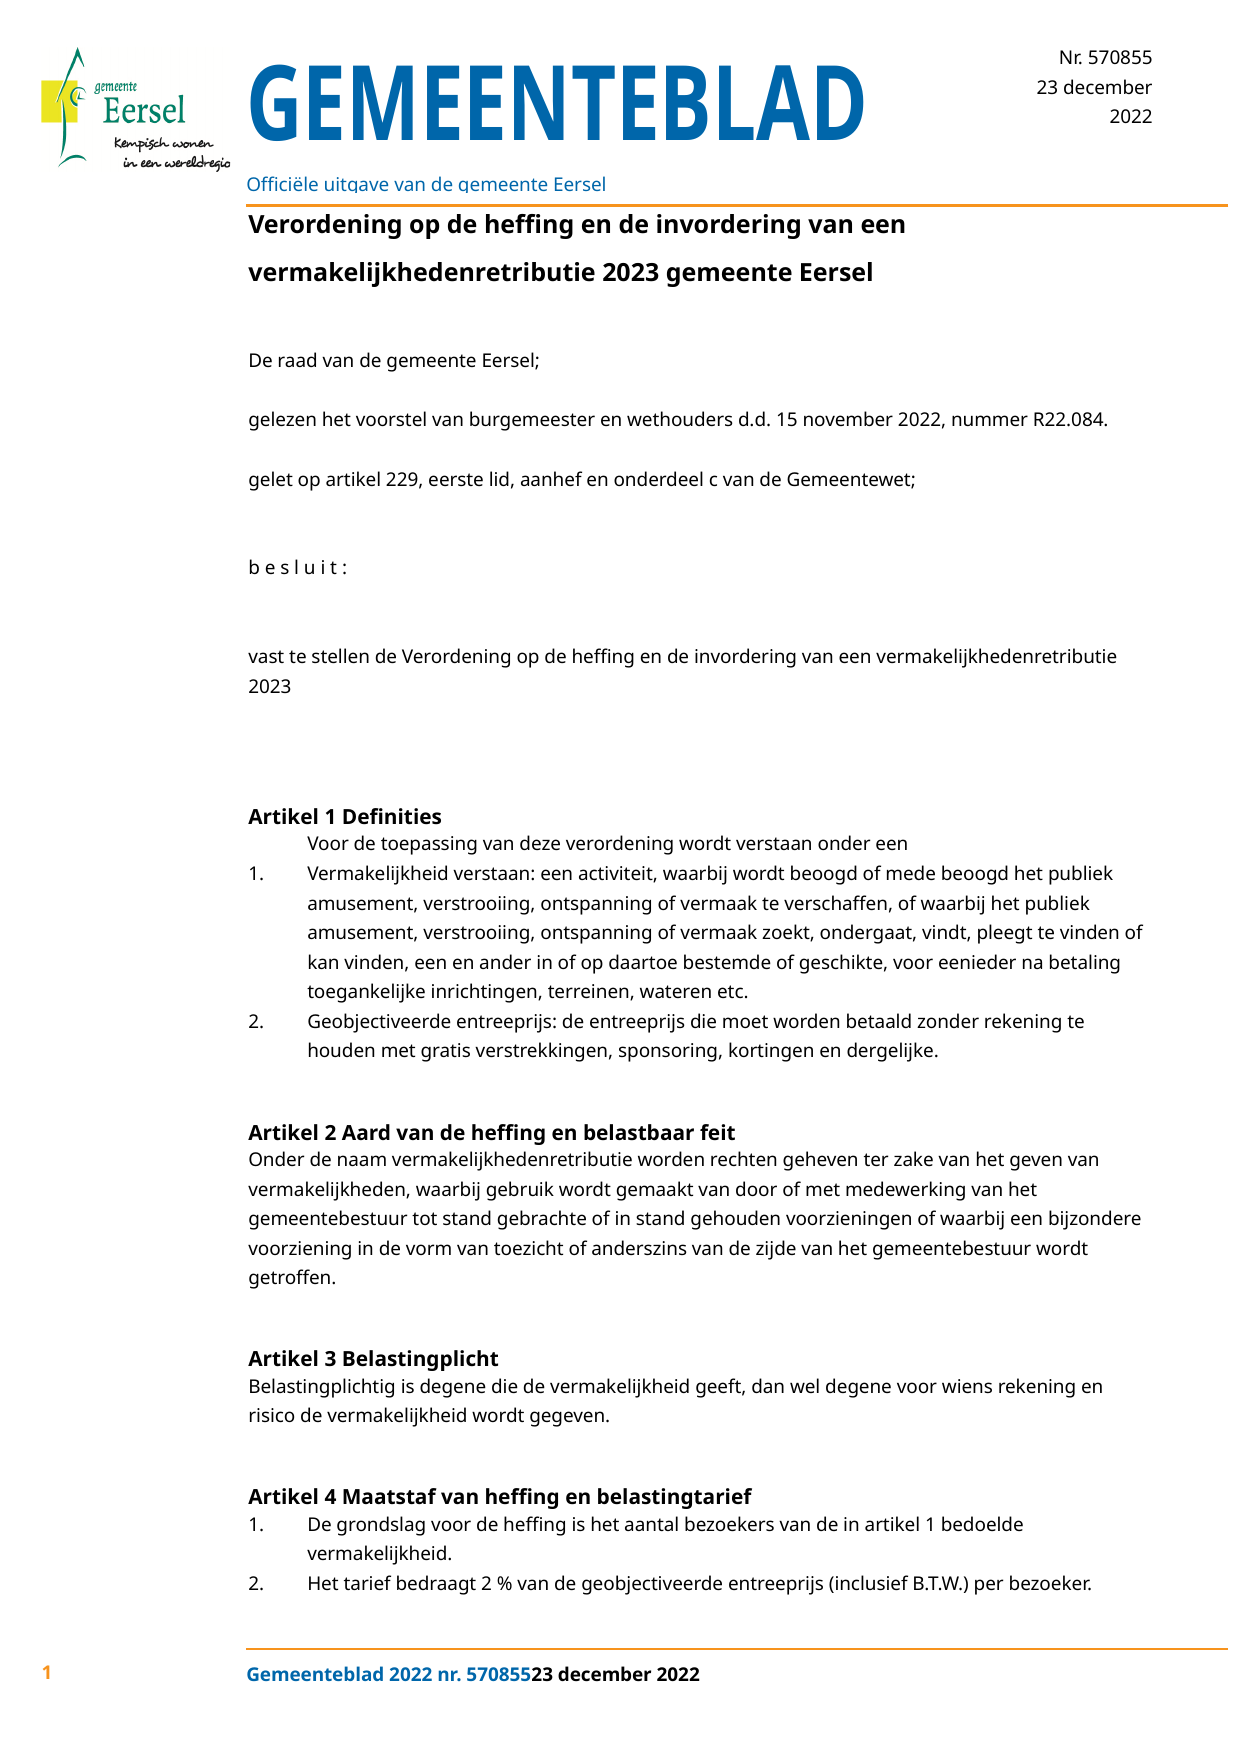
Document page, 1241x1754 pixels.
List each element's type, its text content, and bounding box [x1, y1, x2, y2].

list Geobjectiveerde entreeprijs: de entreeprijs die moet worden betaald zonder rekening te houden met gratis verstrekkingen, sponsoring, kortingen en dergelijke. [248, 1008, 1152, 1063]
text b e s l u i t : [248, 554, 1152, 580]
text gelet op artikel 229, eerste lid, aanhef en onderdeel c van de Gemeentewet; [248, 466, 1152, 492]
text Artikel 4 Maatstaf van heffing en belastingtarief [248, 1482, 1152, 1511]
text Belastingplichtig is degene die de vermakelijkheid geeft, dan wel degene voor wiens rekening en risico de vermakelijkheid wordt gegeven. [248, 1373, 1152, 1428]
text gelezen het voorstel van burgemeester en wethouders d.d. 15 november 2022, nummer R22.084. [248, 407, 1152, 432]
picture [41, 47, 231, 172]
text vast te stellen de Verordening op de heffing en de invordering van een vermakelijkhedenretributie 2023 [248, 643, 1152, 699]
text De raad van de gemeente Eersel; [248, 347, 1152, 373]
text Artikel 2 Aard van de heffing en belastbaar feit [248, 1118, 1152, 1146]
text Verordening op de heffing en de invordering van een vermakelijkhedenretributie 2023 gemeente Eersel [248, 207, 1152, 288]
list Het tarief bedraagt 2 % van de geobjectiveerde entreeprijs (inclusief B.T.W.) per bezoeker. [248, 1570, 1152, 1596]
list Vermakelijkheid verstaan: een activiteit, waarbij wordt beoogd of mede beoogd het publiek amusement, verstrooiing, ontspanning of vermaak te verschaffen, of waarbij het publiek amusement, verstrooiing, ontspanning of vermaak zoekt, ondergaat, vindt, pleegt te vinden of kan vinden, een en ander in of op daartoe bestemde of geschikte, voor eenieder na betaling toegankelijke inrichtingen, terreinen, wateren etc. [248, 860, 1152, 1004]
list Voor de toepassing van deze verordening wordt verstaan onder een [248, 831, 1152, 856]
text Onder de naam vermakelijkhedenretributie worden rechten geheven ter zake van het geven van vermakelijkheden, waarbij gebruik wordt gemaakt van door of met medewerking van het gemeentebestuur tot stand gebrachte of in stand gehouden voorzieningen of waarbij een bijzondere voorziening in de vorm van toezicht of anderszins van de zijde van het gemeentebestuur wordt getroffen. [248, 1146, 1152, 1290]
list De grondslag voor de heffing is het aantal bezoekers van de in artikel 1 bedoelde vermakelijkheid. [248, 1511, 1152, 1566]
text Artikel 3 Belastingplicht [248, 1344, 1152, 1373]
text Artikel 1 Definities [248, 802, 1152, 831]
